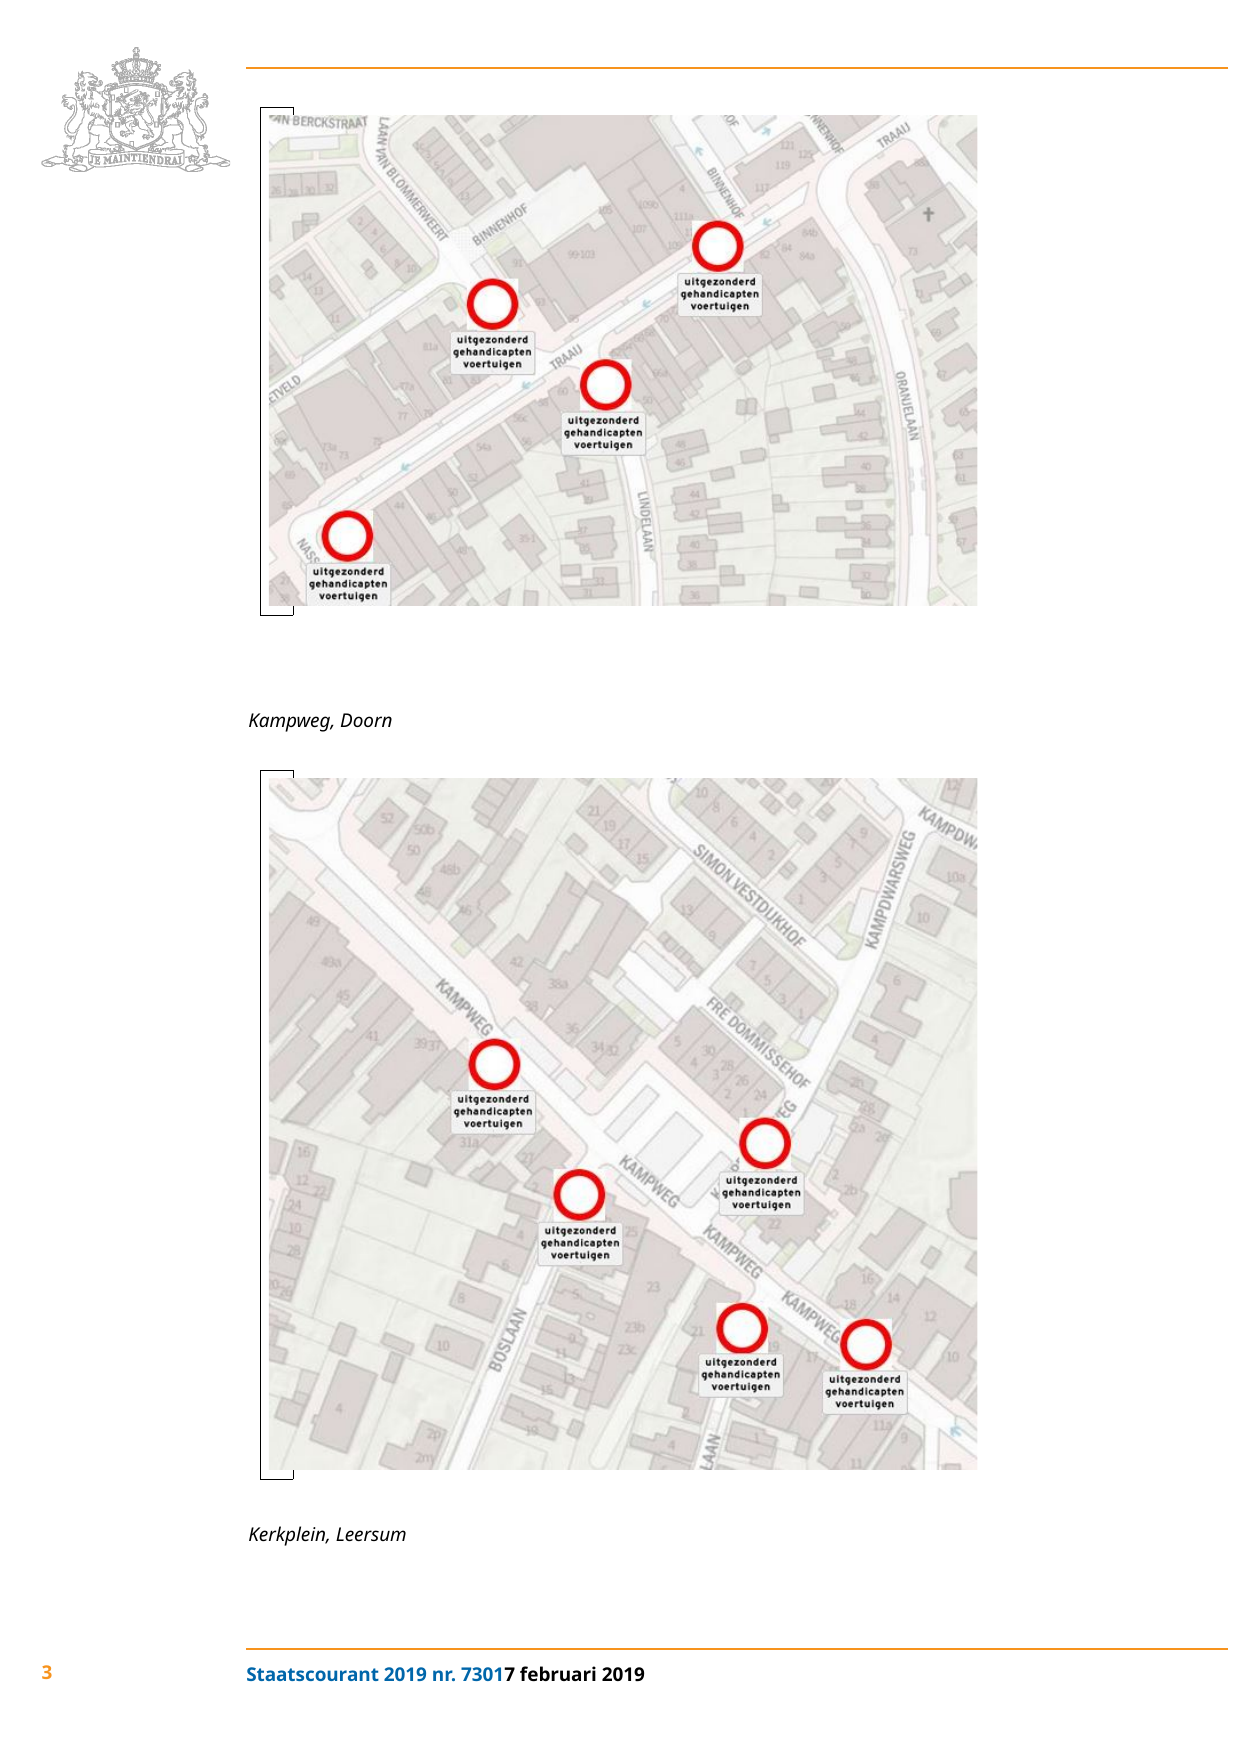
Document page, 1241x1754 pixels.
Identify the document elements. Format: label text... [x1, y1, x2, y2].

text Kerkplein, Leersum [248, 1521, 1152, 1546]
picture [268, 778, 978, 1470]
picture [268, 115, 978, 606]
picture [41, 47, 231, 172]
text Kampweg, Doorn [248, 707, 1152, 733]
